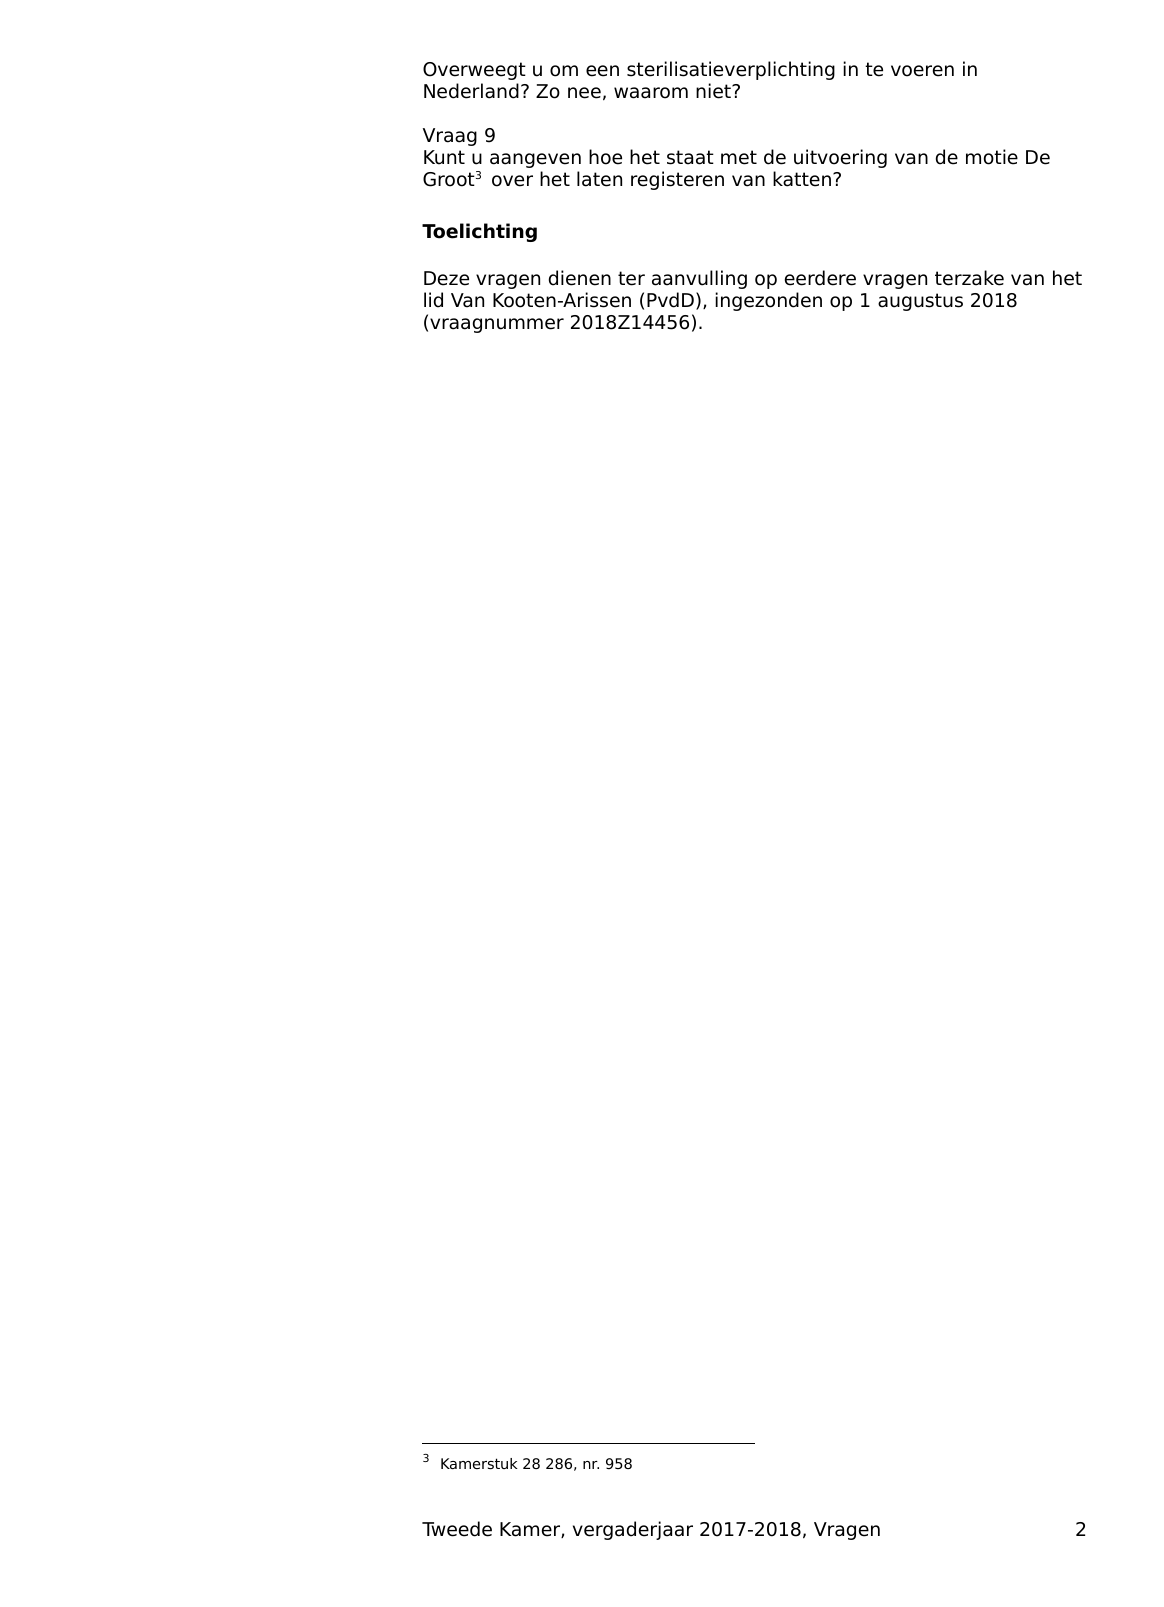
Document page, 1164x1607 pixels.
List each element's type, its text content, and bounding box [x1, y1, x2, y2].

text Vraag 9 [422, 125, 1087, 147]
text Deze vragen dienen ter aanvulling op eerdere vragen terzake van het lid Van Kooten-Arissen (PvdD), ingezonden op 1 augustus 2018 (vraagnummer 2018Z14456). [422, 268, 1087, 334]
text Overweegt u om een sterilisatieverplichting in te voeren in Nederland? Zo nee, waarom niet? [422, 59, 1087, 103]
text Kamerstuk 28 286, nr. 958 [422, 1452, 1087, 1474]
subtitle Toelichting [422, 221, 1087, 243]
text Kunt u aangeven hoe het staat met de uitvoering van de motie De Groot over het laten registeren van katten? [422, 147, 1087, 191]
